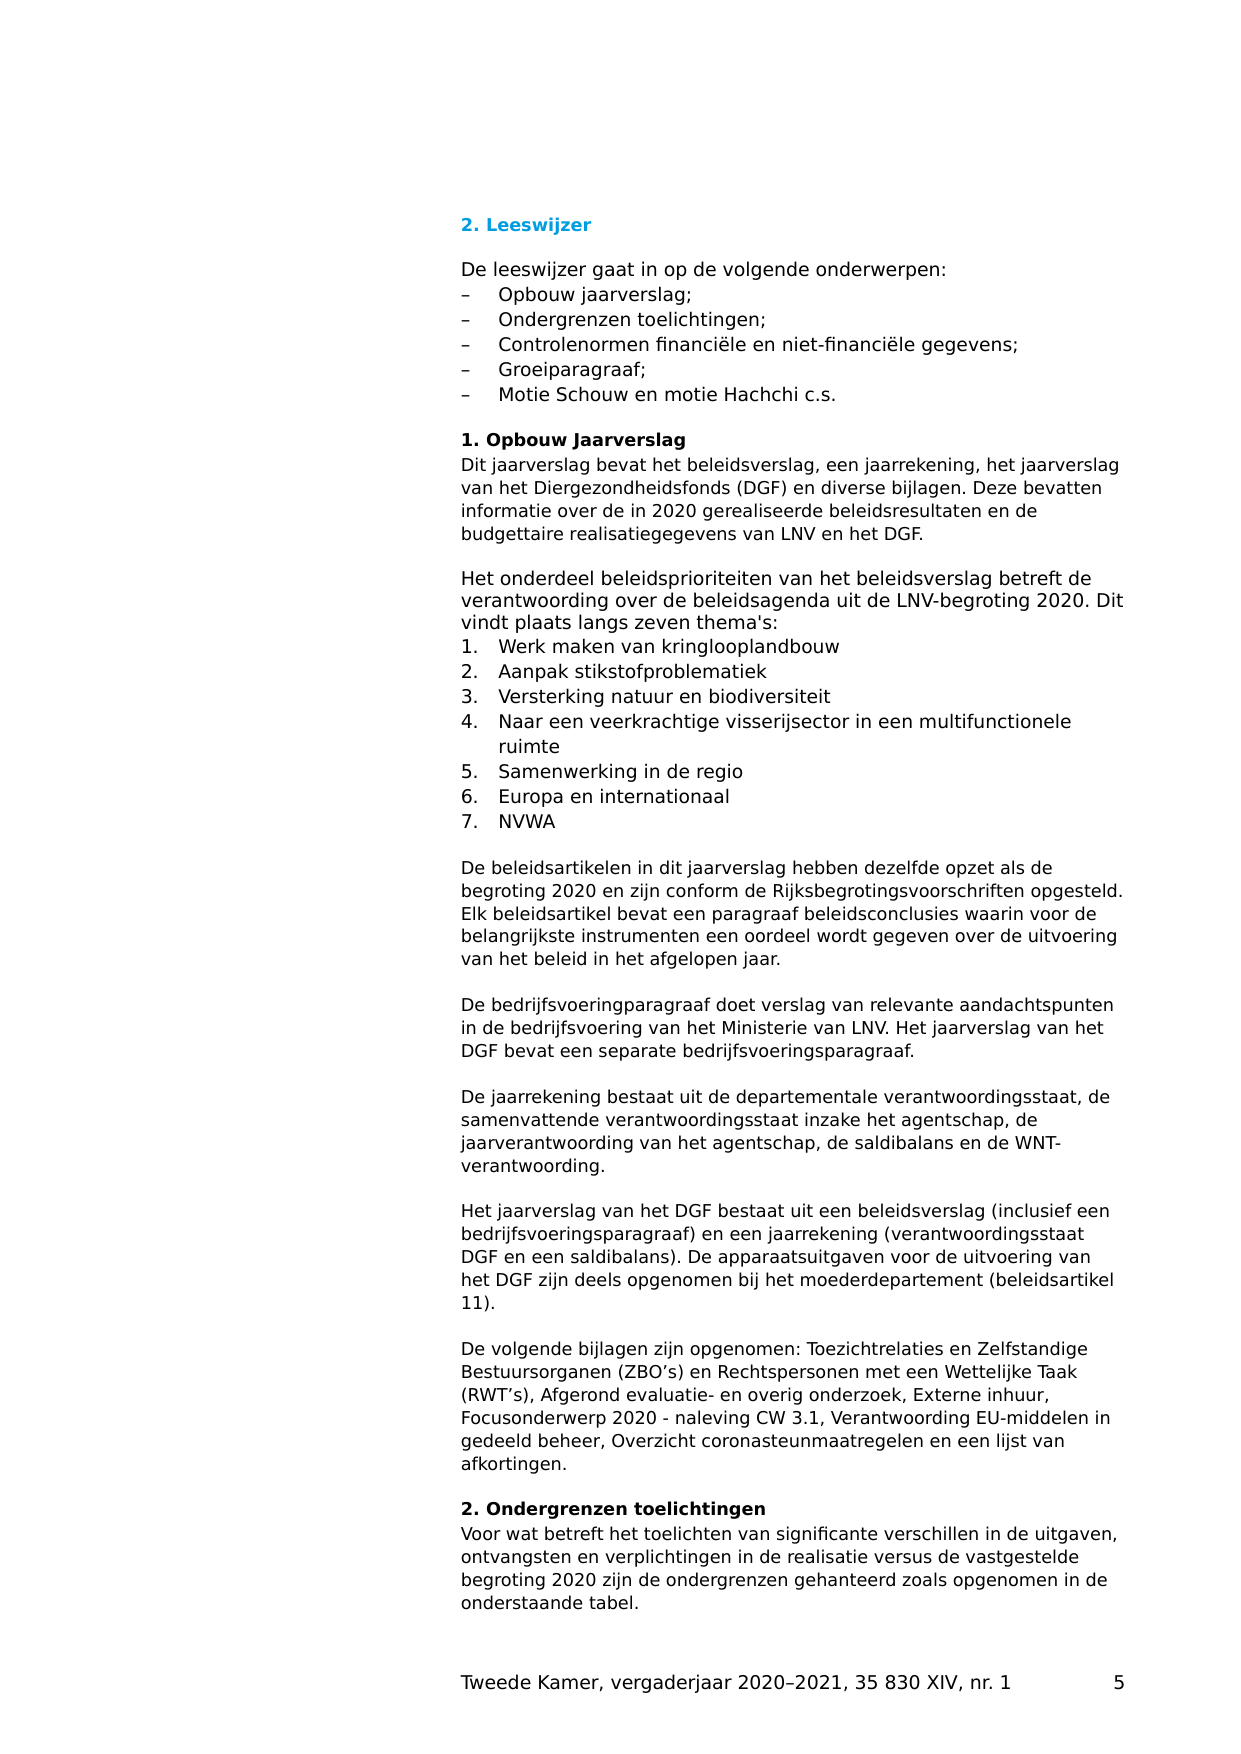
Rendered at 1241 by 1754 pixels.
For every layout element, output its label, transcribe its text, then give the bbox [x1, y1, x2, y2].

list Europa en internationaal [461, 784, 1125, 809]
text Het jaarverslag van het DGF bestaat uit een beleidsverslag (inclusief een bedrijfsvoeringsparagraaf) en een jaarrekening (verantwoordingsstaat DGF en een saldibalans). De apparaatsuitgaven voor de uitvoering van het DGF zijn deels opgenomen bij het moederdepartement (beleidsartikel 11). [461, 1199, 1125, 1314]
list Controlenormen financiële en niet-financiële gegevens; [461, 331, 1125, 356]
list Motie Schouw en motie Hachchi c.s. [461, 381, 1125, 406]
list Aanpak stikstofproblematiek [461, 659, 1125, 684]
list Werk maken van kringlooplandbouw [461, 634, 1125, 659]
text Het onderdeel beleidsprioriteiten van het beleidsverslag betreft de verantwoording over de beleidsagenda uit de LNV-begroting 2020. Dit vindt plaats langs zeven thema's: [461, 568, 1125, 634]
text De bedrijfsvoeringparagraaf doet verslag van relevante aandachtspunten in de bedrijfsvoering van het Ministerie van LNV. Het jaarverslag van het DGF bevat een separate bedrijfsvoeringsparagraaf. [461, 993, 1125, 1062]
text Dit jaarverslag bevat het beleidsverslag, een jaarrekening, het jaarverslag van het Diergezondheidsfonds (DGF) en diverse bijlagen. Deze bevatten informatie over de in 2020 gerealiseerde beleidsresultaten en de budgettaire realisatiegegevens van LNV en het DGF. [461, 453, 1125, 545]
title 2. Leeswijzer [461, 213, 1125, 236]
text 1. Opbouw Jaarverslag [461, 428, 1125, 451]
list Naar een veerkrachtige visserijsector in een multifunctionele ruimte [461, 709, 1125, 759]
text Voor wat betreft het toelichten van significante verschillen in de uitgaven, ontvangsten en verplichtingen in de realisatie versus de vastgestelde begroting 2020 zijn de ondergrenzen gehanteerd zoals opgenomen in de onderstaande tabel. [461, 1522, 1125, 1614]
text De jaarrekening bestaat uit de departementale verantwoordingsstaat, de samenvattende verantwoordingsstaat inzake het agentschap, de jaarverantwoording van het agentschap, de saldibalans en de WNT-verantwoording. [461, 1085, 1125, 1177]
list Ondergrenzen toelichtingen; [461, 306, 1125, 331]
text 2. Ondergrenzen toelichtingen [461, 1497, 1125, 1520]
list NVWA [461, 809, 1125, 834]
list Groeiparagraaf; [461, 356, 1125, 381]
list Opbouw jaarverslag; [461, 281, 1125, 306]
text De leeswijzer gaat in op de volgende onderwerpen: [461, 259, 1125, 281]
text De volgende bijlagen zijn opgenomen: Toezichtrelaties en Zelfstandige Bestuursorganen (ZBO’s) en Rechtspersonen met een Wettelijke Taak (RWT’s), Afgerond evaluatie- en overig onderzoek, Externe inhuur, Focusonderwerp 2020 - naleving CW 3.1, Verantwoording EU-middelen in gedeeld beheer, Overzicht coronasteunmaatregelen en een lijst van afkortingen. [461, 1337, 1125, 1474]
list Versterking natuur en biodiversiteit [461, 684, 1125, 709]
list Samenwerking in de regio [461, 759, 1125, 784]
text De beleidsartikelen in dit jaarverslag hebben dezelfde opzet als de begroting 2020 en zijn conform de Rijksbegrotingsvoorschriften opgesteld. Elk beleidsartikel bevat een paragraaf beleidsconclusies waarin voor de belangrijkste instrumenten een oordeel wordt gegeven over de uitvoering van het beleid in het afgelopen jaar. [461, 856, 1125, 970]
